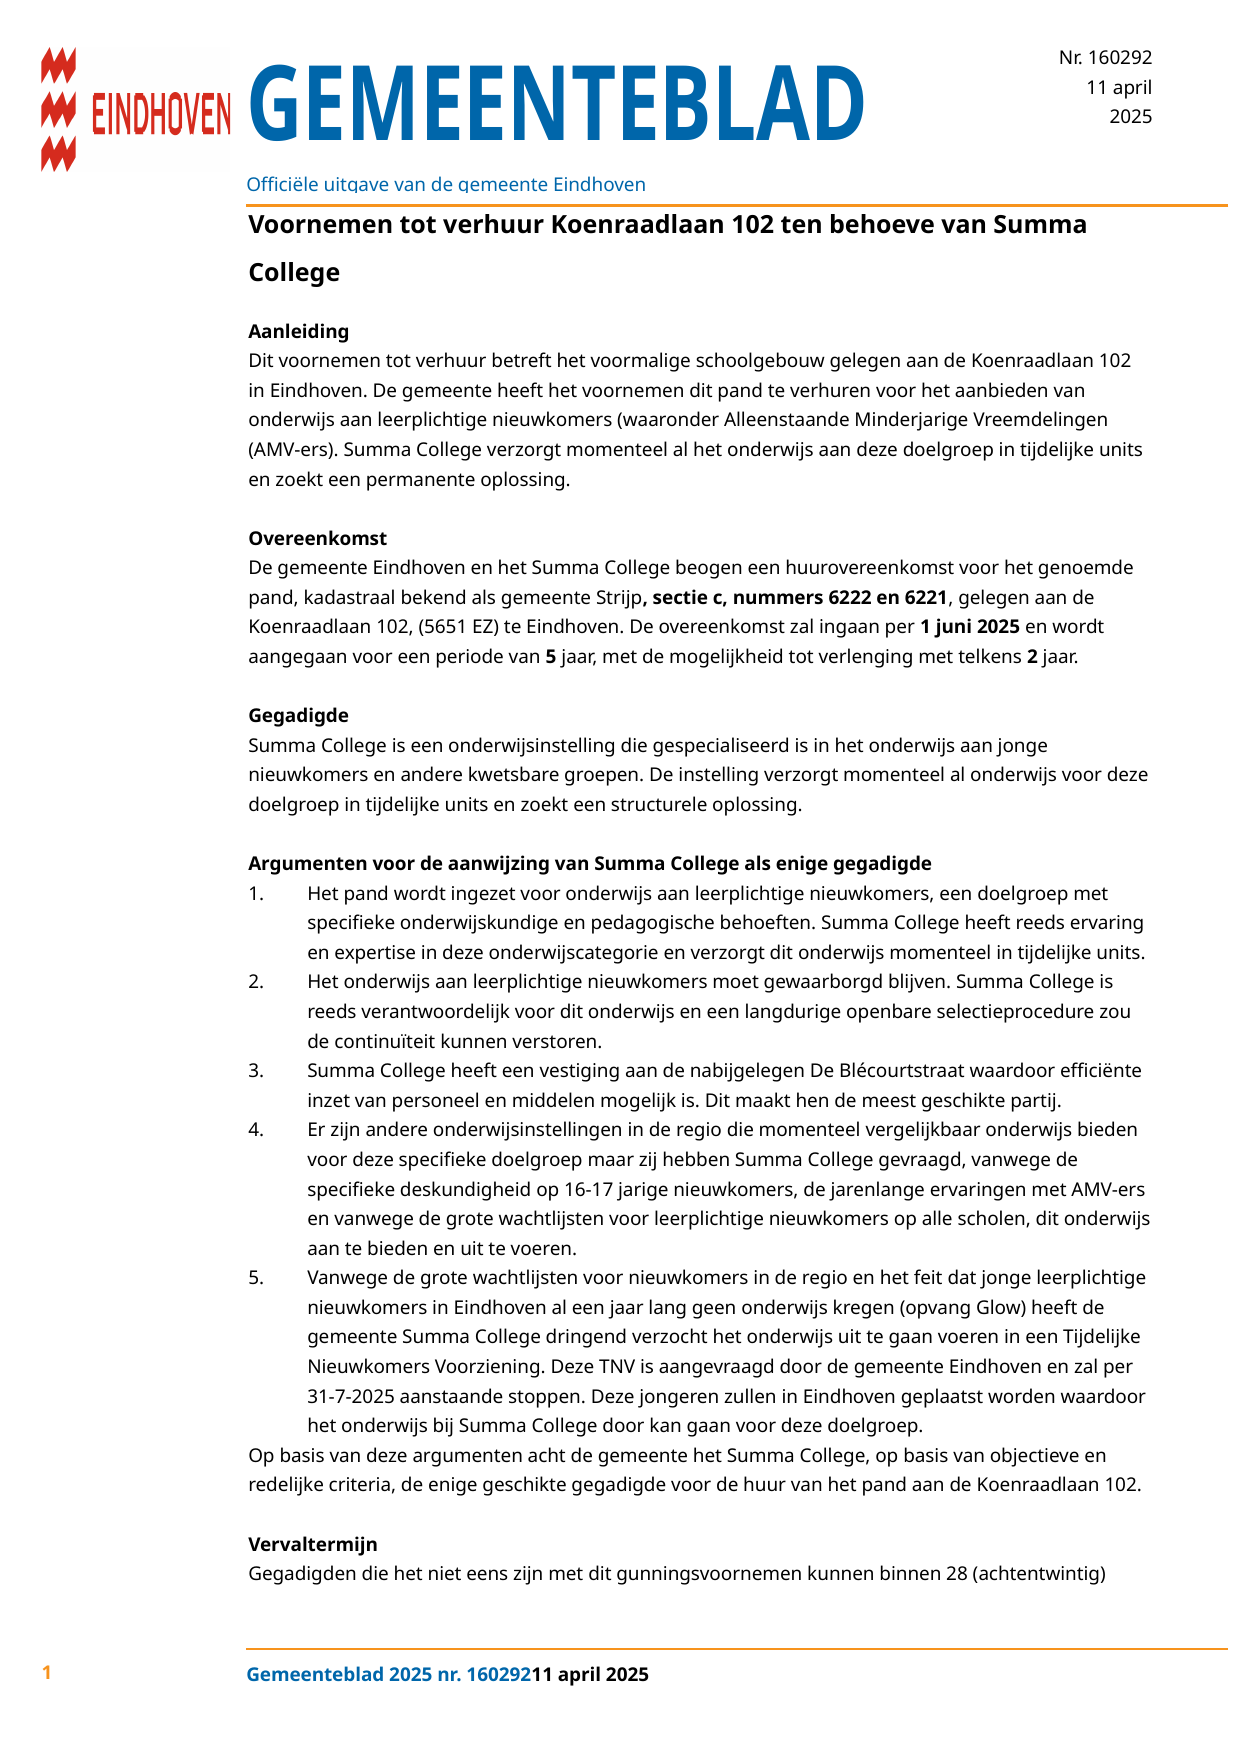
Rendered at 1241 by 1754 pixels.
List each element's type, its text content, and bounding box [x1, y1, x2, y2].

text Gegadigde [248, 702, 1152, 728]
text Argumenten voor de aanwijzing van Summa College als enige gegadigde [248, 850, 1152, 876]
list Het pand wordt ingezet voor onderwijs aan leerplichtige nieuwkomers, een doelgroep met specifieke onderwijskundige en pedagogische behoeften. Summa College heeft reeds ervaring en expertise in deze onderwijscategorie en verzorgt dit onderwijs momenteel in tijdelijke units. [248, 880, 1152, 965]
list Er zijn andere onderwijsinstellingen in de regio die momenteel vergelijkbaar onderwijs bieden voor deze specifieke doelgroep maar zij hebben Summa College gevraagd, vanwege de specifieke deskundigheid op 16-17 jarige nieuwkomers, de jarenlange ervaringen met AMV-ers en vanwege de grote wachtlijsten voor leerplichtige nieuwkomers op alle scholen, dit onderwijs aan te bieden en uit te voeren. [248, 1117, 1152, 1261]
text Op basis van deze argumenten acht de gemeente het Summa College, op basis van objectieve en redelijke criteria, de enige geschikte gegadigde voor de huur van het pand aan de Koenraadlaan 102. [248, 1442, 1152, 1497]
text Gegadigden die het niet eens zijn met dit gunningsvoornemen kunnen binnen 28 (achtentwintig) [248, 1560, 1152, 1586]
text Overeenkomst [248, 525, 1152, 551]
list Summa College heeft een vestiging aan de nabijgelegen De Blécourtstraat waardoor efficiënte inzet van personeel en middelen mogelijk is. Dit maakt hen de meest geschikte partij. [248, 1057, 1152, 1113]
text De gemeente Eindhoven en het Summa College beogen een huurovereenkomst voor het genoemde pand, kadastraal bekend als gemeente Strijp, sectie c, nummers 6222 en 6221, gelegen aan de Koenraadlaan 102, (5651 EZ) te Eindhoven. De overeenkomst zal ingaan per 1 juni 2025 en wordt aangegaan voor een periode van 5 jaar, met de mogelijkheid tot verlenging met telkens 2 jaar. [248, 554, 1152, 669]
picture [41, 47, 231, 172]
text Aanleiding [248, 318, 1152, 344]
text Voornemen tot verhuur Koenraadlaan 102 ten behoeve van Summa College [248, 207, 1152, 288]
text Vervaltermijn [248, 1531, 1152, 1557]
list Vanwege de grote wachtlijsten voor nieuwkomers in de regio en het feit dat jonge leerplichtige nieuwkomers in Eindhoven al een jaar lang geen onderwijs kregen (opvang Glow) heeft de gemeente Summa College dringend verzocht het onderwijs uit te gaan voeren in een Tijdelijke Nieuwkomers Voorziening. Deze TNV is aangevraagd door de gemeente Eindhoven en zal per 31-7-2025 aanstaande stoppen. Deze jongeren zullen in Eindhoven geplaatst worden waardoor het onderwijs bij Summa College door kan gaan voor deze doelgroep. [248, 1264, 1152, 1438]
list Het onderwijs aan leerplichtige nieuwkomers moet gewaarborgd blijven. Summa College is reeds verantwoordelijk voor dit onderwijs en een langdurige openbare selectieprocedure zou de continuïteit kunnen verstoren. [248, 969, 1152, 1054]
text Summa College is een onderwijsinstelling die gespecialiseerd is in het onderwijs aan jonge nieuwkomers en andere kwetsbare groepen. De instelling verzorgt momenteel al onderwijs voor deze doelgroep in tijdelijke units en zoekt een structurele oplossing. [248, 732, 1152, 817]
text Dit voornemen tot verhuur betreft het voormalige schoolgebouw gelegen aan de Koenraadlaan 102 in Eindhoven. De gemeente heeft het voornemen dit pand te verhuren voor het aanbieden van onderwijs aan leerplichtige nieuwkomers (waaronder Alleenstaande Minderjarige Vreemdelingen (AMV-ers). Summa College verzorgt momenteel al het onderwijs aan deze doelgroep in tijdelijke units en zoekt een permanente oplossing. [248, 347, 1152, 492]
